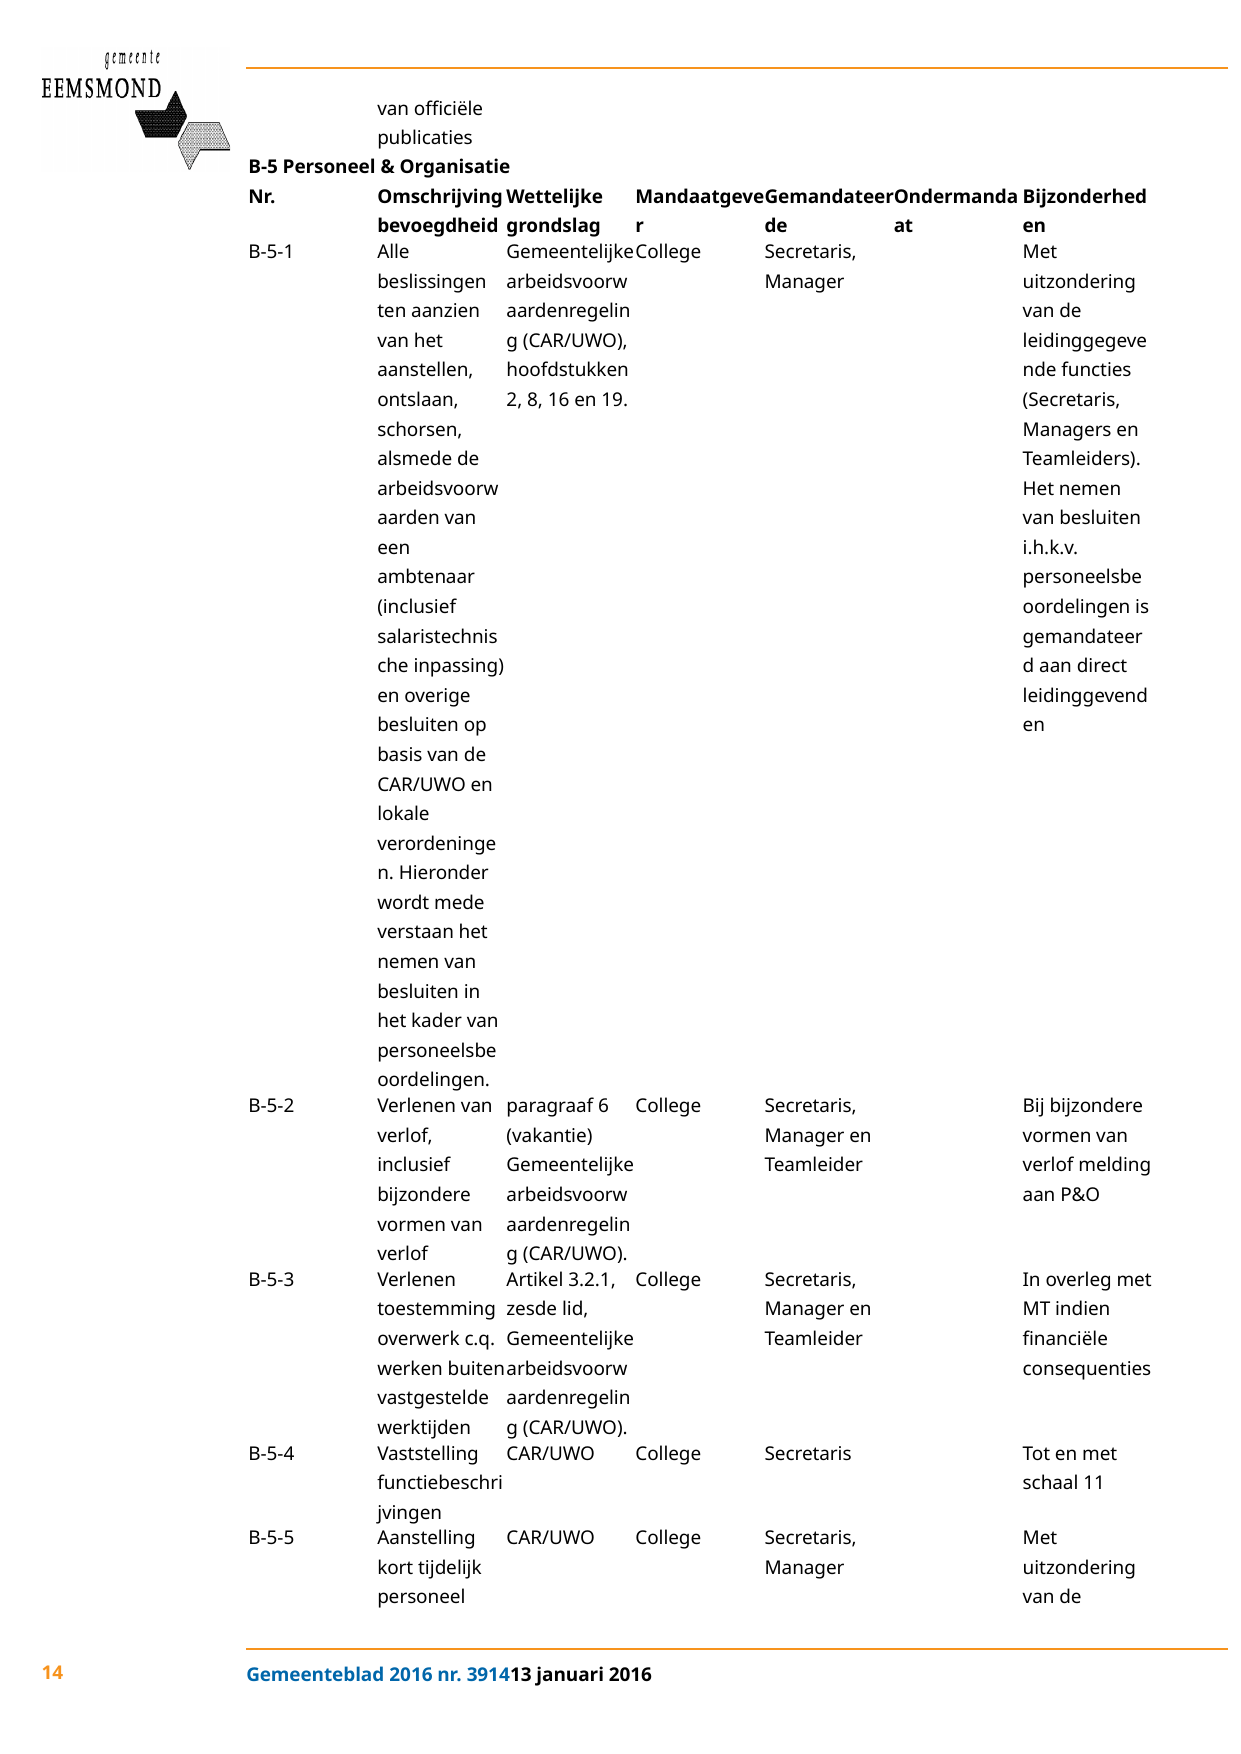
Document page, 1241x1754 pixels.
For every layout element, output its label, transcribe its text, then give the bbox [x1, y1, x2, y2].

table_cell Met uitzondering van de leidinggegevende functies (Secretaris, Managers en Teamleiders). Het nemen van besluiten i.h.k.v. personeelsbeoordelingen is gemandateerd aan direct leidinggevenden [1023, 238, 1152, 1092]
table_header Bijzonderheden [1023, 183, 1152, 238]
table_cell CAR/UWO [506, 1440, 635, 1524]
table_cell Secretaris, Manager [764, 238, 893, 1092]
table_header Ondermandaat [894, 183, 1022, 238]
table_cell B-5-1 [248, 238, 377, 1092]
table_cell [1023, 95, 1152, 150]
table_cell [635, 95, 764, 150]
table_cell Tot en met schaal 11 [1023, 1440, 1152, 1524]
table_cell B-5-4 [248, 1440, 377, 1524]
table_cell [894, 1525, 1022, 1609]
table_cell Alle beslissingen ten aanzien van het aanstellen, ontslaan, schorsen, alsmede de arbeidsvoorwaarden van een ambtenaar (inclusief salaristechnische inpassing) en overige besluiten op basis van de CAR/UWO en lokale verordeningen. Hieronder wordt mede verstaan het nemen van besluiten in het kader van personeelsbeoordelingen. [377, 238, 506, 1092]
table_header Mandaatgever [635, 183, 764, 238]
table_cell paragraaf 6 (vakantie) Gemeentelijke arbeidsvoorwaardenregeling (CAR/UWO). [506, 1093, 635, 1266]
table_cell Aanstelling kort tijdelijk personeel [377, 1525, 506, 1609]
table_cell Secretaris [764, 1440, 893, 1524]
table_cell College [635, 1440, 764, 1524]
table_cell In overleg met MT indien financiële consequenties [1023, 1266, 1152, 1440]
table_cell Gemeentelijke arbeidsvoorwaardenregeling (CAR/UWO), hoofdstukken 2, 8, 16 en 19. [506, 238, 635, 1092]
table_cell College [635, 1093, 764, 1266]
table_cell B-5-2 [248, 1093, 377, 1266]
table_cell College [635, 1525, 764, 1609]
table_cell B-5-3 [248, 1266, 377, 1440]
table_cell [894, 1093, 1022, 1266]
table_cell Met uitzondering van de [1023, 1525, 1152, 1609]
table_cell [506, 95, 635, 150]
table_header Wettelijke grondslag [506, 183, 635, 238]
table_cell Vaststelling functiebeschrijvingen [377, 1440, 506, 1524]
table_cell [894, 1266, 1022, 1440]
table_cell Bij bijzondere vormen van verlof melding aan P&O [1023, 1093, 1152, 1266]
table_header Nr. [248, 183, 377, 238]
table_cell B-5-5 [248, 1525, 377, 1609]
table_cell CAR/UWO [506, 1525, 635, 1609]
table_header Omschrijving bevoegdheid [377, 183, 506, 238]
table_cell [764, 95, 893, 150]
table_cell College [635, 1266, 764, 1440]
table_cell van officiële publicaties [377, 95, 506, 150]
table_cell Secretaris, Manager [764, 1525, 893, 1609]
table_cell [894, 1440, 1022, 1524]
table_cell [248, 95, 377, 150]
text B-5 Personeel & Organisatie [248, 153, 1152, 179]
picture [41, 47, 231, 172]
table_cell Secretaris, Manager en Teamleider [764, 1266, 893, 1440]
table_cell [894, 95, 1022, 150]
table_cell Secretaris, Manager en Teamleider [764, 1093, 893, 1266]
table_cell College [635, 238, 764, 1092]
table_cell Artikel 3.2.1, zesde lid, Gemeentelijke arbeidsvoorwaardenregeling (CAR/UWO). [506, 1266, 635, 1440]
table_cell [894, 238, 1022, 1092]
table_cell Verlenen toestemming overwerk c.q. werken buiten vastgestelde werktijden [377, 1266, 506, 1440]
table_cell Verlenen van verlof, inclusief bijzondere vormen van verlof [377, 1093, 506, 1266]
table_header Gemandateerde [764, 183, 893, 238]
